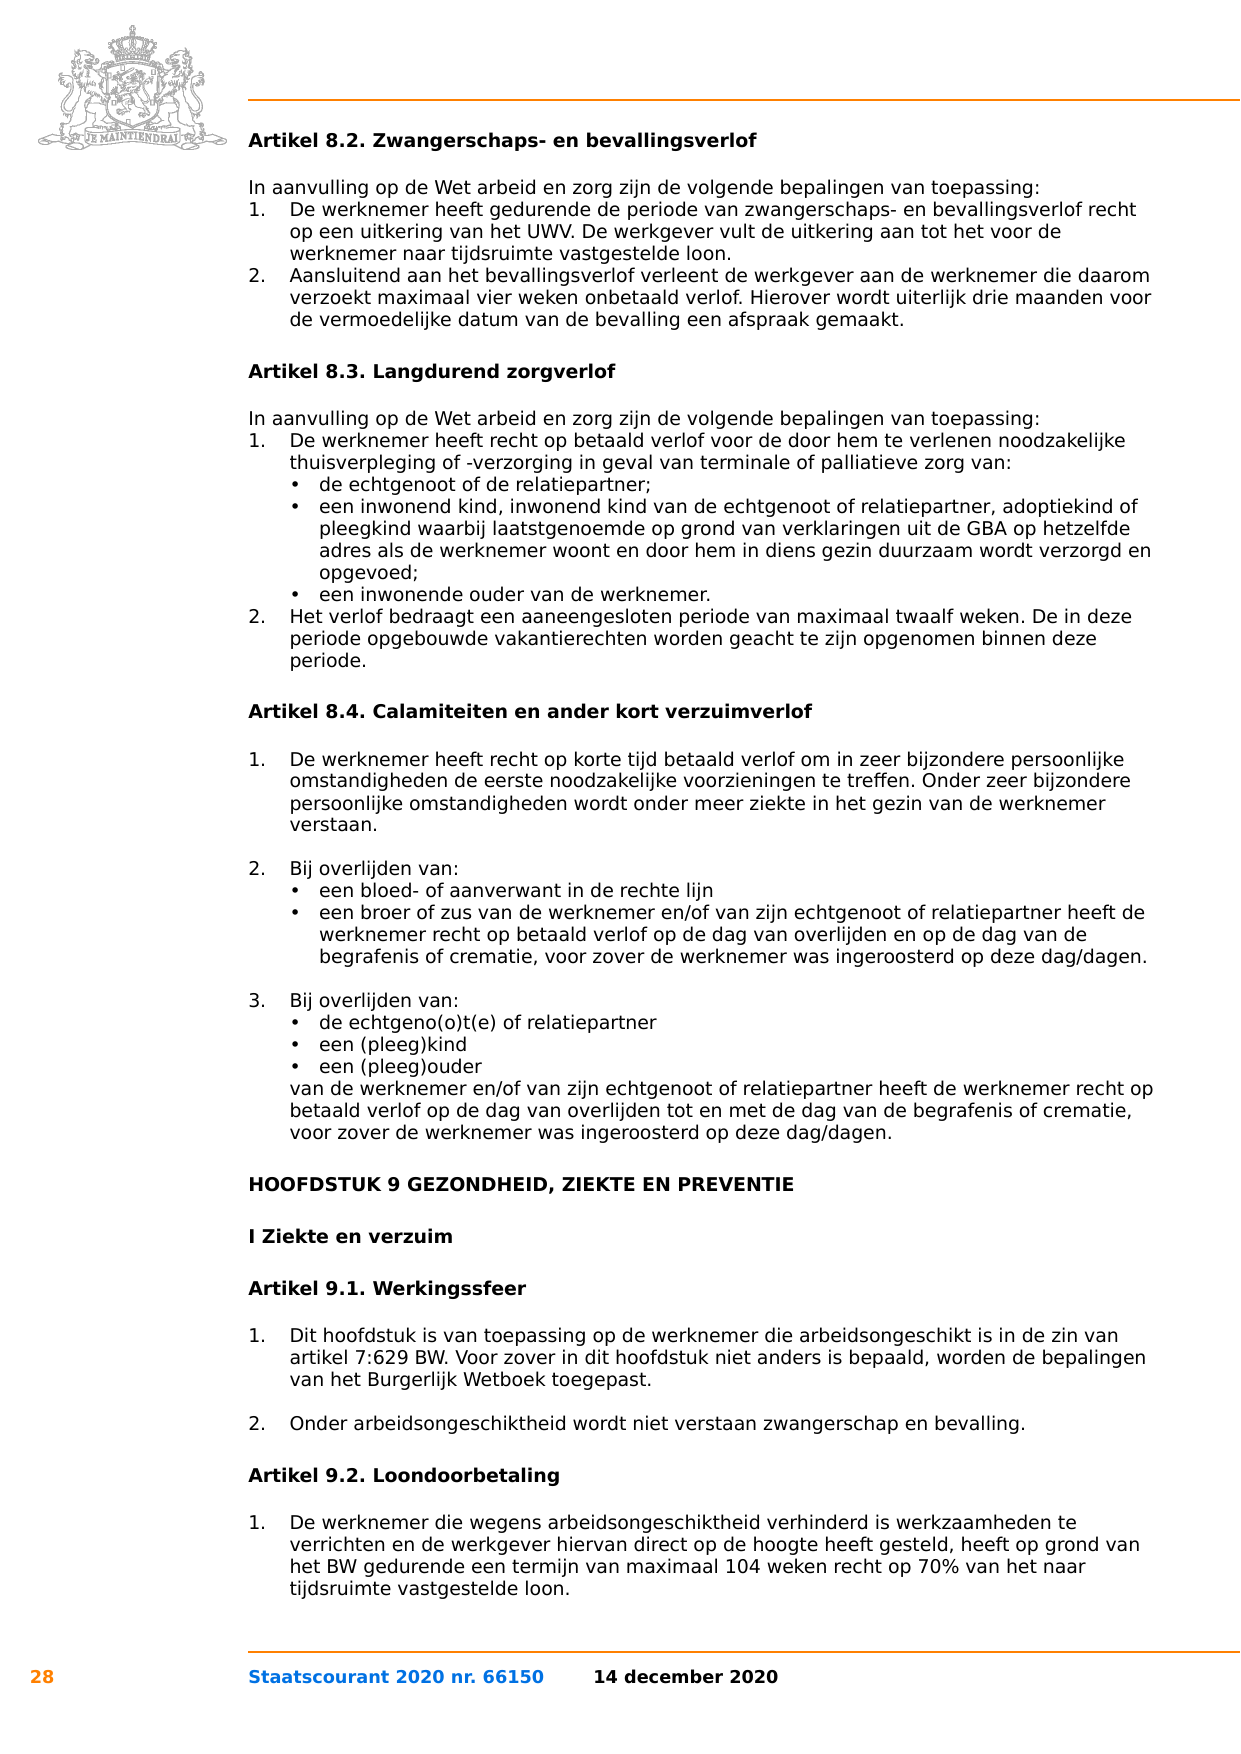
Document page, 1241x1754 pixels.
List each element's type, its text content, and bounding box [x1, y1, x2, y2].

subtitle Artikel 8.4. Calamiteiten en ander kort verzuimverlof [248, 701, 1163, 723]
text 1. De werknemer heeft recht op betaald verlof voor de door hem te verlenen noodzakelijke thuisverpleging of -verzorging in geval van terminale of palliatieve zorg van: [248, 430, 1163, 474]
subtitle I Ziekte en verzuim [248, 1226, 1163, 1248]
text • een bloed- of aanverwant in de rechte lijn [289, 880, 1163, 902]
text van de werknemer en/of van zijn echtgenoot of relatiepartner heeft de werknemer recht op betaald verlof op de dag van overlijden tot en met de dag van de begrafenis of crematie, voor zover de werknemer was ingeroosterd op deze dag/dagen. [289, 1078, 1163, 1144]
text 2. Het verlof bedraagt een aaneengesloten periode van maximaal twaalf weken. De in deze periode opgebouwde vakantierechten worden geacht te zijn opgenomen binnen deze periode. [248, 606, 1163, 671]
subtitle HOOFDSTUK 9 GEZONDHEID, ZIEKTE EN PREVENTIE [248, 1174, 1163, 1196]
text In aanvulling op de Wet arbeid en zorg zijn de volgende bepalingen van toepassing: [248, 408, 1163, 430]
subtitle Artikel 8.3. Langdurend zorgverlof [248, 361, 1163, 383]
subtitle Artikel 8.2. Zwangerschaps- en bevallingsverlof [248, 130, 1163, 152]
text 1. De werknemer die wegens arbeidsongeschiktheid verhinderd is werkzaamheden te verrichten en de werkgever hiervan direct op de hoogte heeft gesteld, heeft op grond van het BW gedurende een termijn van maximaal 104 weken recht op 70% van het naar tijdsruimte vastgestelde loon. [248, 1512, 1163, 1599]
text 1. De werknemer heeft recht op korte tijd betaald verlof om in zeer bijzondere persoonlijke omstandigheden de eerste noodzakelijke voorzieningen te treffen. Onder zeer bijzondere persoonlijke omstandigheden wordt onder meer ziekte in het gezin van de werknemer verstaan. [248, 748, 1163, 836]
subtitle Artikel 9.2. Loondoorbetaling [248, 1464, 1163, 1487]
text 2. Bij overlijden van: [248, 858, 1163, 880]
text • de echtgenoot of de relatiepartner; [289, 474, 1163, 496]
text 1. De werknemer heeft gedurende de periode van zwangerschaps- en bevallingsverlof recht op een uitkering van het UWV. De werkgever vult de uitkering aan tot het voor de werknemer naar tijdsruimte vastgestelde loon. [248, 199, 1163, 265]
text • een inwonende ouder van de werknemer. [289, 583, 1163, 606]
subtitle Artikel 9.1. Werkingssfeer [248, 1278, 1163, 1300]
text • de echtgeno(o)t(e) of relatiepartner [289, 1012, 1163, 1034]
picture [38, 25, 227, 150]
text 3. Bij overlijden van: [248, 990, 1163, 1012]
text • een (pleeg)ouder [289, 1056, 1163, 1078]
text • een (pleeg)kind [289, 1034, 1163, 1056]
text 1. Dit hoofdstuk is van toepassing op de werknemer die arbeidsongeschikt is in de zin van artikel 7:629 BW. Voor zover in dit hoofdstuk niet anders is bepaald, worden de bepalingen van het Burgerlijk Wetboek toegepast. [248, 1325, 1163, 1391]
text In aanvulling op de Wet arbeid en zorg zijn de volgende bepalingen van toepassing: [248, 177, 1163, 199]
text • een inwonend kind, inwonend kind van de echtgenoot of relatiepartner, adoptiekind of pleegkind waarbij laatstgenoemde op grond van verklaringen uit de GBA op hetzelfde adres als de werknemer woont en door hem in diens gezin duurzaam wordt verzorgd en opgevoed; [289, 496, 1163, 583]
text 2. Aansluitend aan het bevallingsverlof verleent de werkgever aan de werknemer die daarom verzoekt maximaal vier weken onbetaald verlof. Hierover wordt uiterlijk drie maanden voor de vermoedelijke datum van de bevalling een afspraak gemaakt. [248, 265, 1163, 331]
text • een broer of zus van de werknemer en/of van zijn echtgenoot of relatiepartner heeft de werknemer recht op betaald verlof op de dag van overlijden en op de dag van de begrafenis of crematie, voor zover de werknemer was ingeroosterd op deze dag/dagen. [289, 902, 1163, 968]
text 2. Onder arbeidsongeschiktheid wordt niet verstaan zwangerschap en bevalling. [248, 1413, 1163, 1434]
